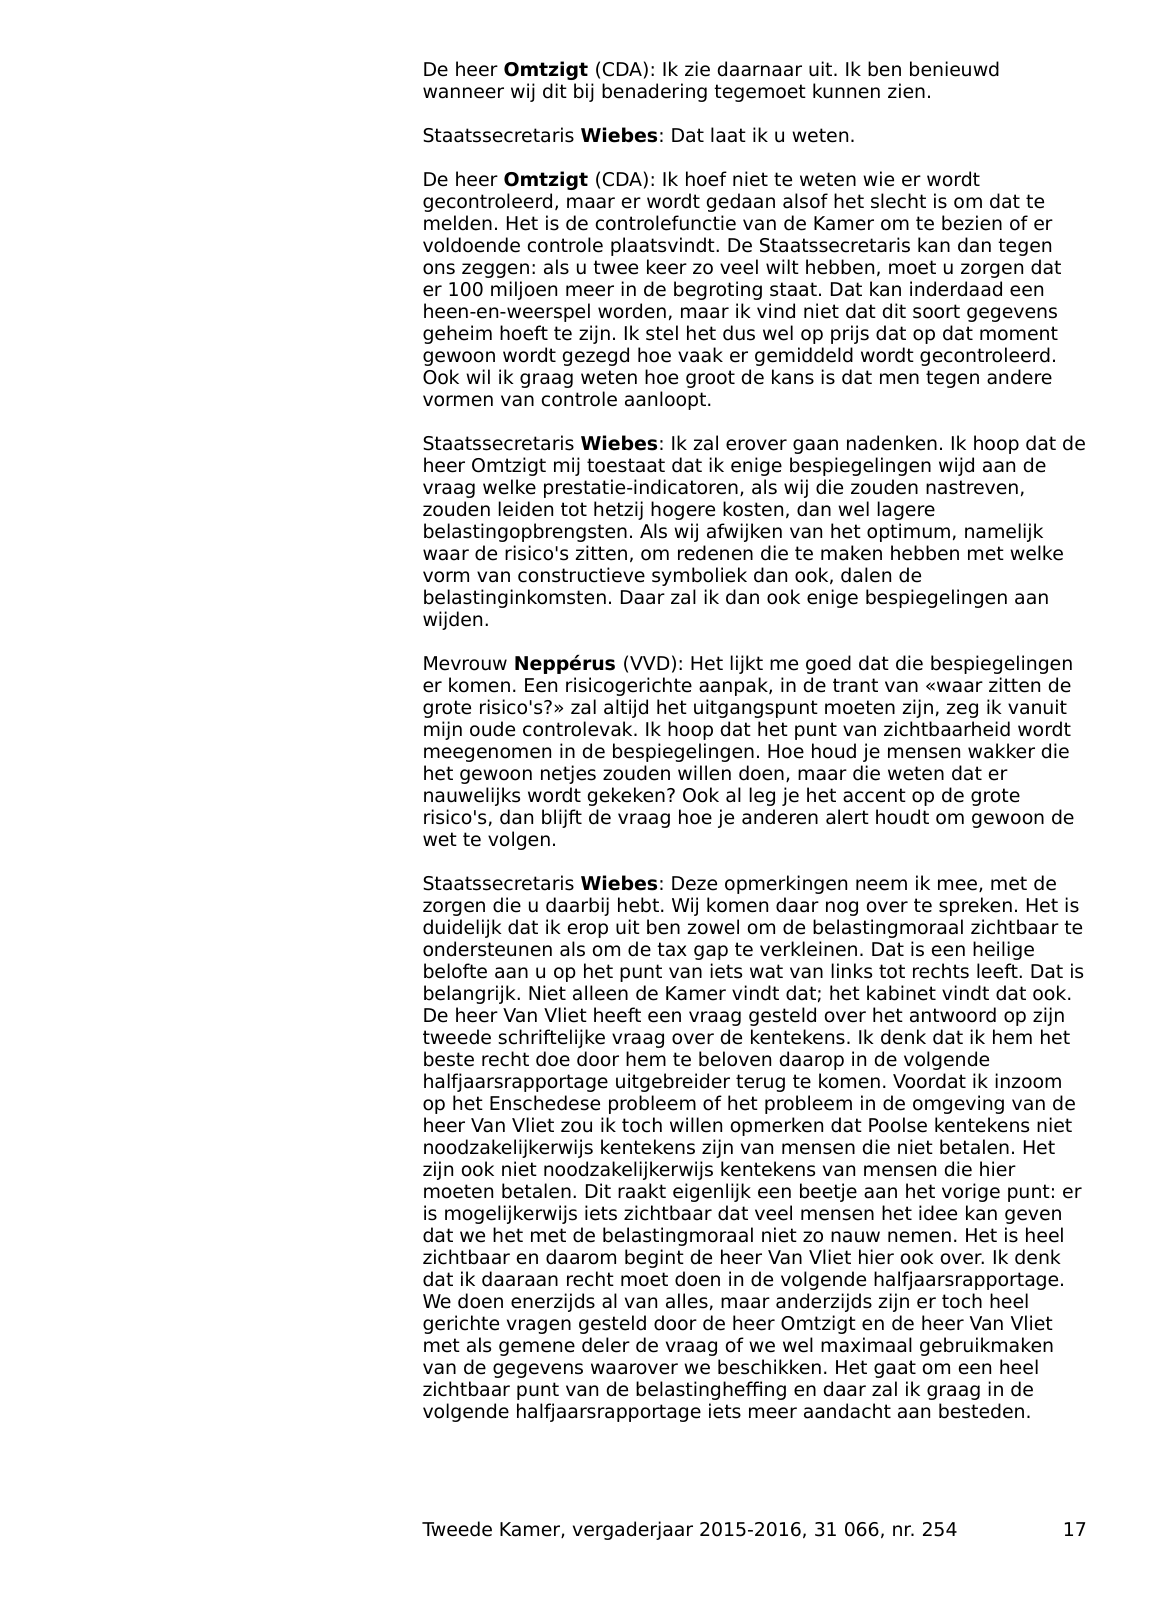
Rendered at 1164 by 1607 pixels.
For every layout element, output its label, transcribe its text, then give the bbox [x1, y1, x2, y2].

text Staatssecretaris Wiebes: Deze opmerkingen neem ik mee, met de zorgen die u daarbij hebt. Wij komen daar nog over te spreken. Het is duidelijk dat ik erop uit ben zowel om de belastingmoraal zichtbaar te ondersteunen als om de tax gap te verkleinen. Dat is een heilige belofte aan u op het punt van iets wat van links tot rechts leeft. Dat is belangrijk. Niet alleen de Kamer vindt dat; het kabinet vindt dat ook. [422, 873, 1087, 1005]
text De heer Omtzigt (CDA): Ik hoef niet te weten wie er wordt gecontroleerd, maar er wordt gedaan alsof het slecht is om dat te melden. Het is de controlefunctie van de Kamer om te bezien of er voldoende controle plaatsvindt. De Staatssecretaris kan dan tegen ons zeggen: als u twee keer zo veel wilt hebben, moet u zorgen dat er 100 miljoen meer in de begroting staat. Dat kan inderdaad een heen-en-weerspel worden, maar ik vind niet dat dit soort gegevens geheim hoeft te zijn. Ik stel het dus wel op prijs dat op dat moment gewoon wordt gezegd hoe vaak er gemiddeld wordt gecontroleerd. Ook wil ik graag weten hoe groot de kans is dat men tegen andere vormen van controle aanloopt. [422, 169, 1087, 411]
text De heer Van Vliet heeft een vraag gesteld over het antwoord op zijn tweede schriftelijke vraag over de kentekens. Ik denk dat ik hem het beste recht doe door hem te beloven daarop in de volgende halfjaarsrapportage uitgebreider terug te komen. Voordat ik inzoom op het Enschedese probleem of het probleem in de omgeving van de heer Van Vliet zou ik toch willen opmerken dat Poolse kentekens niet noodzakelijkerwijs kentekens zijn van mensen die niet betalen. Het zijn ook niet noodzakelijkerwijs kentekens van mensen die hier moeten betalen. Dit raakt eigenlijk een beetje aan het vorige punt: er is mogelijkerwijs iets zichtbaar dat veel mensen het idee kan geven dat we het met de belastingmoraal niet zo nauw nemen. Het is heel zichtbaar en daarom begint de heer Van Vliet hier ook over. Ik denk dat ik daaraan recht moet doen in de volgende halfjaarsrapportage. We doen enerzijds al van alles, maar anderzijds zijn er toch heel gerichte vragen gesteld door de heer Omtzigt en de heer Van Vliet met als gemene deler de vraag of we wel maximaal gebruikmaken van de gegevens waarover we beschikken. Het gaat om een heel zichtbaar punt van de belastingheffing en daar zal ik graag in de volgende halfjaarsrapportage iets meer aandacht aan besteden. [422, 1005, 1087, 1423]
text De heer Omtzigt (CDA): Ik zie daarnaar uit. Ik ben benieuwd wanneer wij dit bij benadering tegemoet kunnen zien. [422, 59, 1087, 103]
text Staatssecretaris Wiebes: Ik zal erover gaan nadenken. Ik hoop dat de heer Omtzigt mij toestaat dat ik enige bespiegelingen wijd aan de vraag welke prestatie-indicatoren, als wij die zouden nastreven, zouden leiden tot hetzij hogere kosten, dan wel lagere belastingopbrengsten. Als wij afwijken van het optimum, namelijk waar de risico's zitten, om redenen die te maken hebben met welke vorm van constructieve symboliek dan ook, dalen de belastinginkomsten. Daar zal ik dan ook enige bespiegelingen aan wijden. [422, 433, 1087, 631]
text Mevrouw Neppérus (VVD): Het lijkt me goed dat die bespiegelingen er komen. Een risicogerichte aanpak, in de trant van «waar zitten de grote risico's?» zal altijd het uitgangspunt moeten zijn, zeg ik vanuit mijn oude controlevak. Ik hoop dat het punt van zichtbaarheid wordt meegenomen in de bespiegelingen. Hoe houd je mensen wakker die het gewoon netjes zouden willen doen, maar die weten dat er nauwelijks wordt gekeken? Ook al leg je het accent op de grote risico's, dan blijft de vraag hoe je anderen alert houdt om gewoon de wet te volgen. [422, 653, 1087, 851]
text Staatssecretaris Wiebes: Dat laat ik u weten. [422, 125, 1087, 147]
